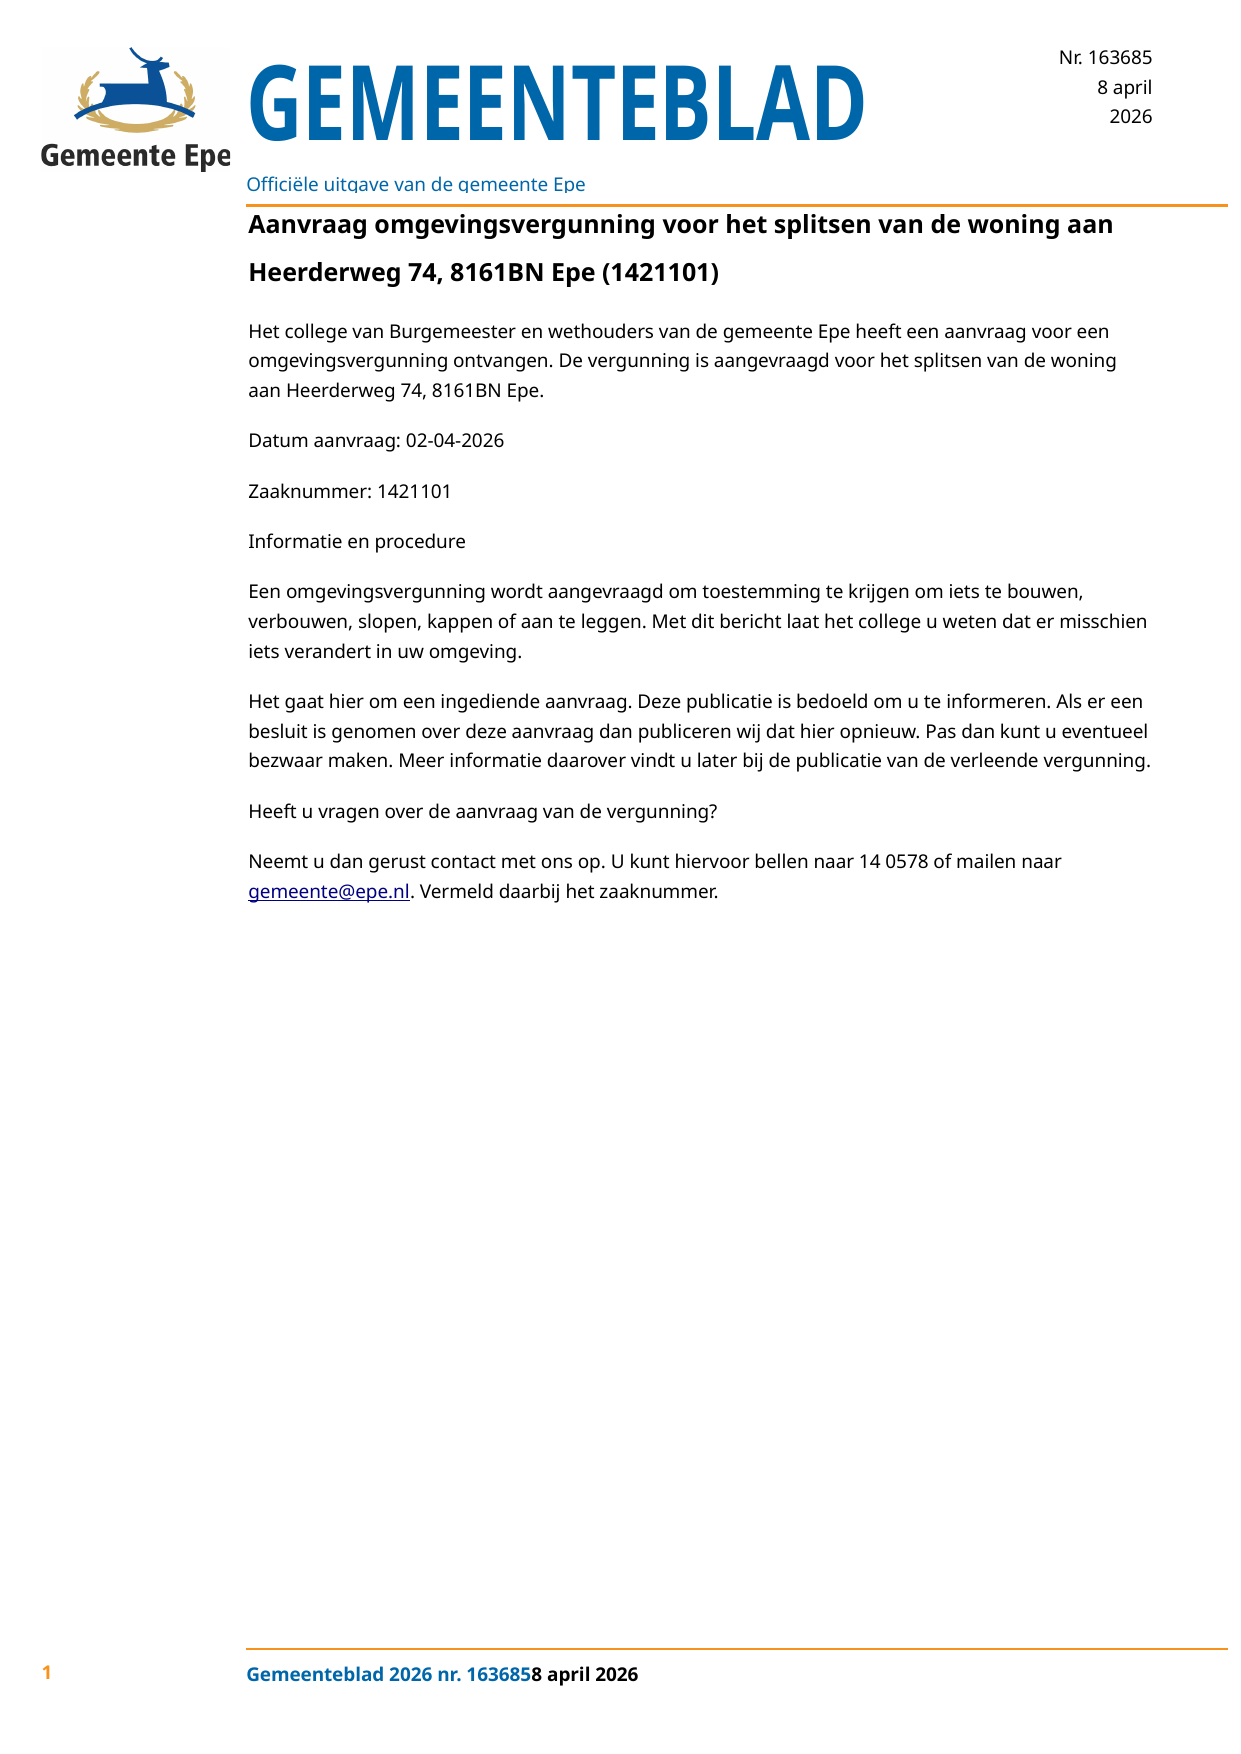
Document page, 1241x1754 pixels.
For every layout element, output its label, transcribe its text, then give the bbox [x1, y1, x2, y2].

text Heeft u vragen over de aanvraag van de vergunning? [248, 798, 1152, 824]
picture [41, 47, 231, 172]
text Het gaat hier om een ingediende aanvraag. Deze publicatie is bedoeld om u te informeren. Als er een besluit is genomen over deze aanvraag dan publiceren wij dat hier opnieuw. Pas dan kunt u eventueel bezwaar maken. Meer informatie daarover vindt u later bij de publicatie van de verleende vergunning. [248, 688, 1152, 773]
text Datum aanvraag: 02-04-2026 [248, 427, 1152, 453]
text Een omgevingsvergunning wordt aangevraagd om toestemming te krijgen om iets te bouwen, verbouwen, slopen, kappen of aan te leggen. Met dit bericht laat het college u weten dat er misschien iets verandert in uw omgeving. [248, 579, 1152, 664]
text Zaaknummer: 1421101 [248, 478, 1152, 504]
text Informatie en procedure [248, 528, 1152, 554]
text Het college van Burgemeester en wethouders van de gemeente Epe heeft een aanvraag voor een omgevingsvergunning ontvangen. De vergunning is aangevraagd voor het splitsen van de woning aan Heerderweg 74, 8161BN Epe. [248, 318, 1152, 403]
text Neemt u dan gerust contact met ons op. U kunt hiervoor bellen naar 14 0578 of mailen naar gemeente@epe.nl. Vermeld daarbij het zaaknummer. [248, 848, 1152, 904]
text Aanvraag omgevingsvergunning voor het splitsen van de woning aan Heerderweg 74, 8161BN Epe (1421101) [248, 207, 1152, 288]
